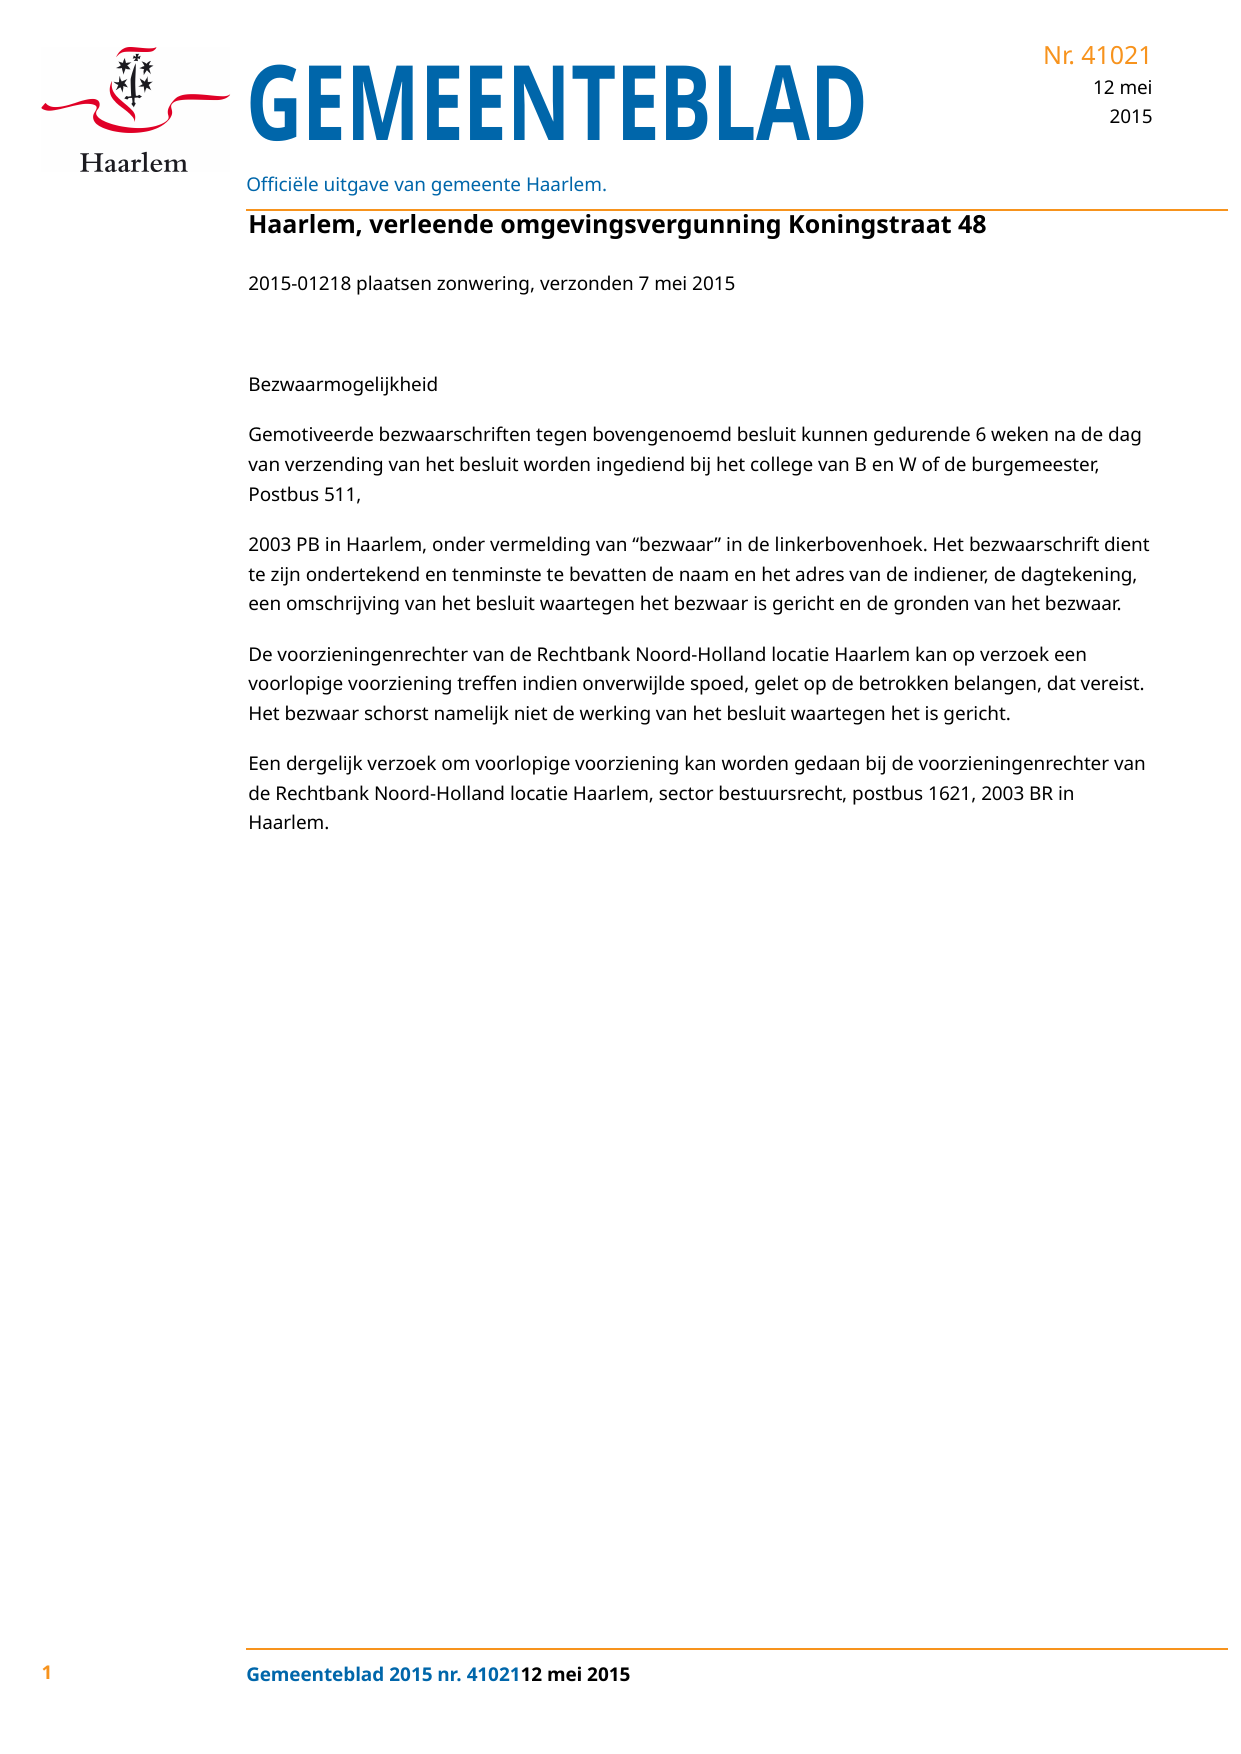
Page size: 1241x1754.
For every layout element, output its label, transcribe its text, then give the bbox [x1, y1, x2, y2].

text Gemotiveerde bezwaarschriften tegen bovengenoemd besluit kunnen gedurende 6 weken na de dag van verzending van het besluit worden ingediend bij het college van B en W of de burgemeester, Postbus 511, [248, 422, 1152, 506]
text De voorzieningenrechter van de Rechtbank Noord-Holland locatie Haarlem kan op verzoek een voorlopige voorziening treffen indien onverwijlde spoed, gelet op de betrokken belangen, dat vereist. Het bezwaar schorst namelijk niet de werking van het besluit waartegen het is gericht. [248, 641, 1152, 726]
text Haarlem, verleende omgevingsvergunning Koningstraat 48 [248, 211, 1152, 241]
text 2003 PB in Haarlem, onder vermelding van “bezwaar” in de linkerbovenhoek. Het bezwaarschrift dient te zijn ondertekend en tenminste te bevatten de naam en het adres van de indiener, de dagtekening, een omschrijving van het besluit waartegen het bezwaar is gericht en de gronden van het bezwaar. [248, 531, 1152, 616]
text 2015-01218 plaatsen zonwering, verzonden 7 mei 2015 [248, 270, 1152, 296]
text Bezwaarmogelijkheid [248, 371, 1152, 397]
text Een dergelijk verzoek om voorlopige voorziening kan worden gedaan bij de voorzieningenrechter van de Rechtbank Noord-Holland locatie Haarlem, sector bestuursrecht, postbus 1621, 2003 BR in Haarlem. [248, 750, 1152, 835]
picture [41, 47, 231, 172]
